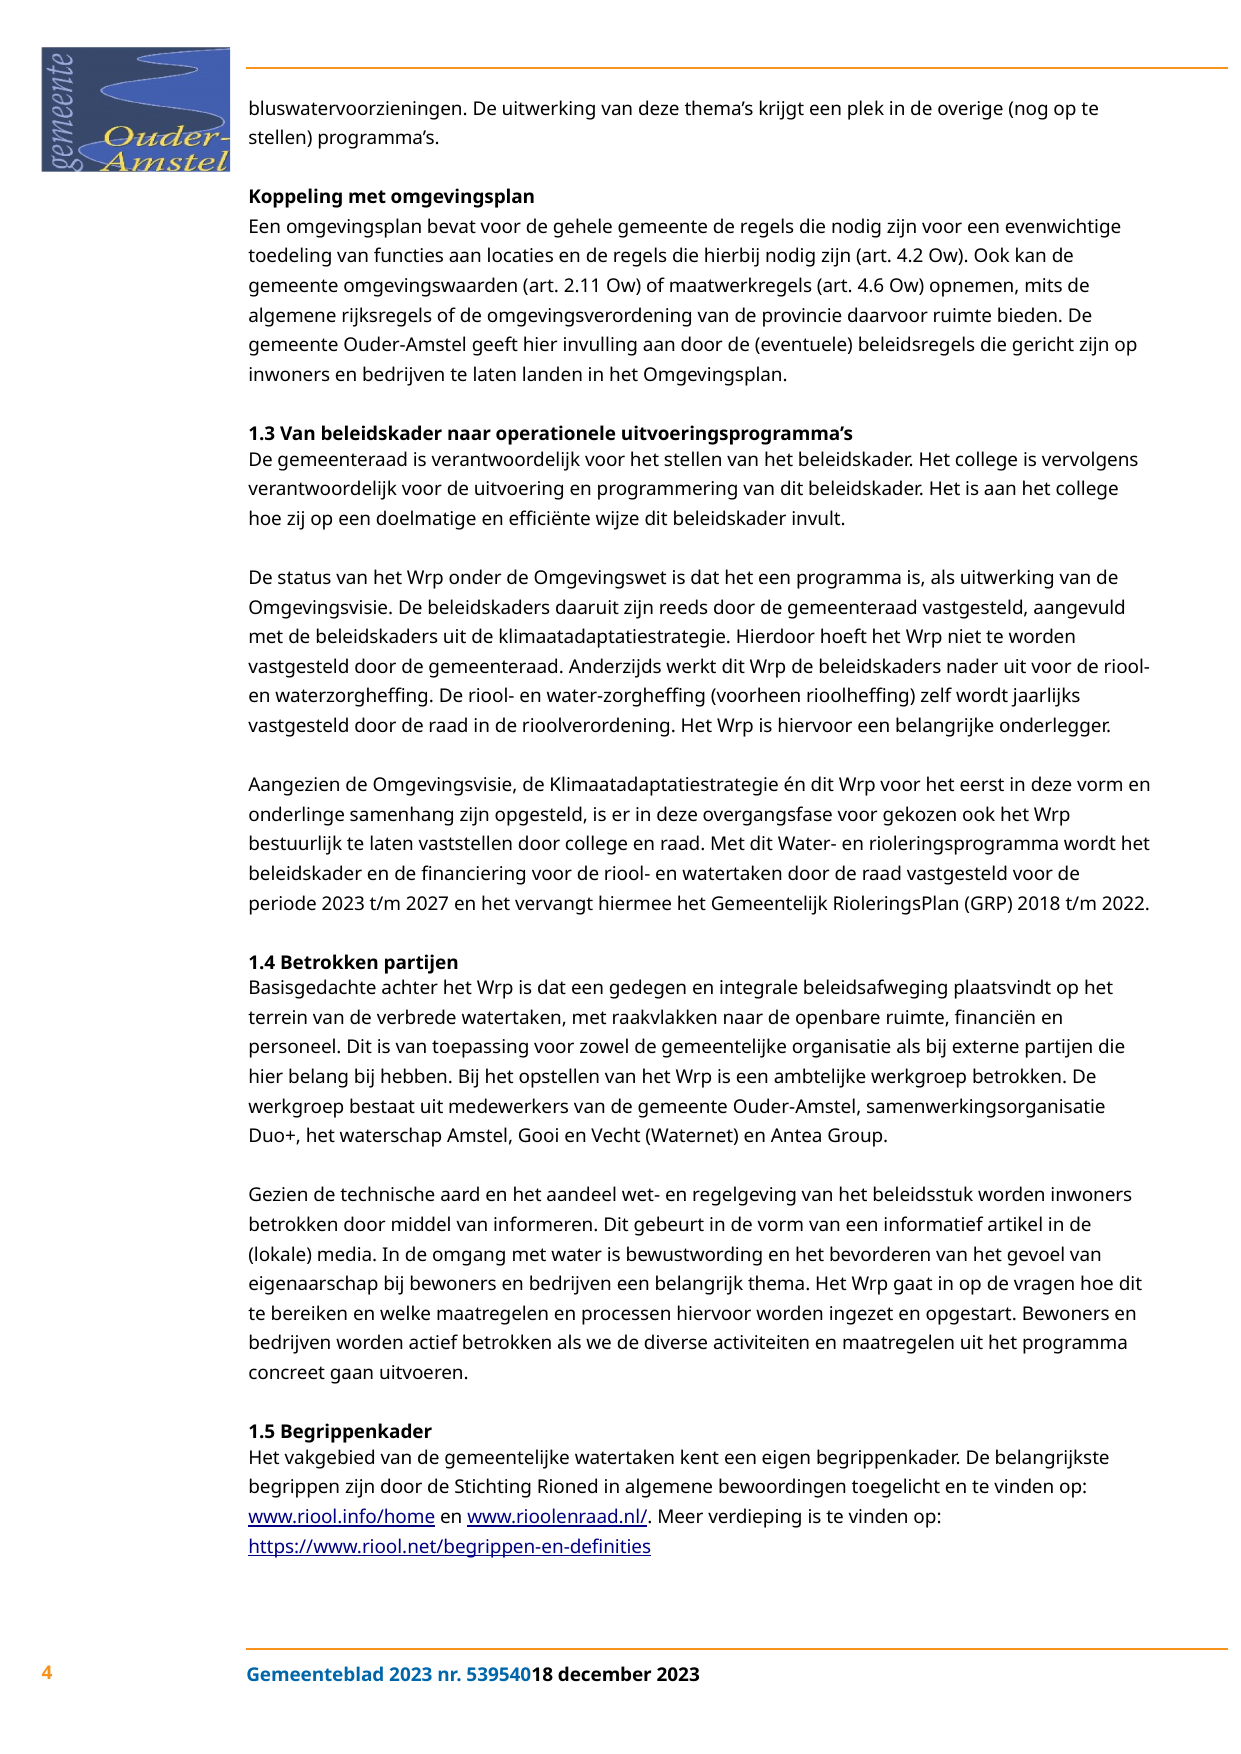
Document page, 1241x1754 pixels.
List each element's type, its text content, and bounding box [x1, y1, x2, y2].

text Gezien de technische aard en het aandeel wet- en regelgeving van het beleidsstuk worden inwoners betrokken door middel van informeren. Dit gebeurt in de vorm van een informatief artikel in de (lokale) media. In de omgang met water is bewustwording en het bevorderen van het gevoel van eigenaarschap bij bewoners en bedrijven een belangrijk thema. Het Wrp gaat in op de vragen hoe dit te bereiken en welke maatregelen en processen hiervoor worden ingezet en opgestart. Bewoners en bedrijven worden actief betrokken als we de diverse activiteiten en maatregelen uit het programma concreet gaan uitvoeren. [248, 1182, 1152, 1385]
text Een omgevingsplan bevat voor de gehele gemeente de regels die nodig zijn voor een evenwichtige toedeling van functies aan locaties en de regels die hierbij nodig zijn (art. 4.2 Ow). Ook kan de gemeente omgevingswaarden (art. 2.11 Ow) of maatwerkregels (art. 4.6 Ow) opnemen, mits de algemene rijksregels of de omgevingsverordening van de provincie daarvoor ruimte bieden. De gemeente Ouder-Amstel geeft hier invulling aan door de (eventuele) beleidsregels die gericht zijn op inwoners en bedrijven te laten landen in het Omgevingsplan. [248, 213, 1152, 387]
picture [41, 47, 231, 172]
text 1.4 Betrokken partijen [248, 949, 1152, 974]
text De gemeenteraad is verantwoordelijk voor het stellen van het beleidskader. Het college is vervolgens verantwoordelijk voor de uitvoering en programmering van dit beleidskader. Het is aan het college hoe zij op een doelmatige en efficiënte wijze dit beleidskader invult. [248, 446, 1152, 531]
text Koppeling met omgevingsplan [248, 183, 1152, 209]
text Het vakgebied van de gemeentelijke watertaken kent een eigen begrippenkader. De belangrijkste begrippen zijn door de Stichting Rioned in algemene bewoordingen toegelicht en te vinden op: www.riool.info/home en www.rioolenraad.nl/. Meer verdieping is te vinden op: https://www.riool.net/begrippen-en-definities [248, 1444, 1152, 1558]
text Basisgedachte achter het Wrp is dat een gedegen en integrale beleidsafweging plaatsvindt op het terrein van de verbrede watertaken, met raakvlakken naar de openbare ruimte, financiën en personeel. Dit is van toepassing voor zowel de gemeentelijke organisatie als bij externe partijen die hier belang bij hebben. Bij het opstellen van het Wrp is een ambtelijke werkgroep betrokken. De werkgroep bestaat uit medewerkers van de gemeente Ouder-Amstel, samenwerkingsorganisatie Duo+, het waterschap Amstel, Gooi en Vecht (Waternet) en Antea Group. [248, 974, 1152, 1148]
text 1.3 Van beleidskader naar operationele uitvoeringsprogramma’s [248, 420, 1152, 446]
text Aangezien de Omgevingsvisie, de Klimaatadaptatiestrategie én dit Wrp voor het eerst in deze vorm en onderlinge samenhang zijn opgesteld, is er in deze overgangsfase voor gekozen ook het Wrp bestuurlijk te laten vaststellen door college en raad. Met dit Water- en rioleringsprogramma wordt het beleidskader en de financiering voor de riool- en watertaken door de raad vastgesteld voor de periode 2023 t/m 2027 en het vervangt hiermee het Gemeentelijk RioleringsPlan (GRP) 2018 t/m 2022. [248, 771, 1152, 915]
text bluswatervoorzieningen. De uitwerking van deze thema’s krijgt een plek in de overige (nog op te stellen) programma’s. [248, 95, 1152, 150]
text De status van het Wrp onder de Omgevingswet is dat het een programma is, als uitwerking van de Omgevingsvisie. De beleidskaders daaruit zijn reeds door de gemeenteraad vastgesteld, aangevuld met de beleidskaders uit de klimaatadaptatiestrategie. Hierdoor hoeft het Wrp niet te worden vastgesteld door de gemeenteraad. Anderzijds werkt dit Wrp de beleidskaders nader uit voor de riool- en waterzorgheffing. De riool- en water-zorgheffing (voorheen rioolheffing) zelf wordt jaarlijks vastgesteld door de raad in de rioolverordening. Het Wrp is hiervoor een belangrijke onderlegger. [248, 564, 1152, 738]
text 1.5 Begrippenkader [248, 1418, 1152, 1444]
